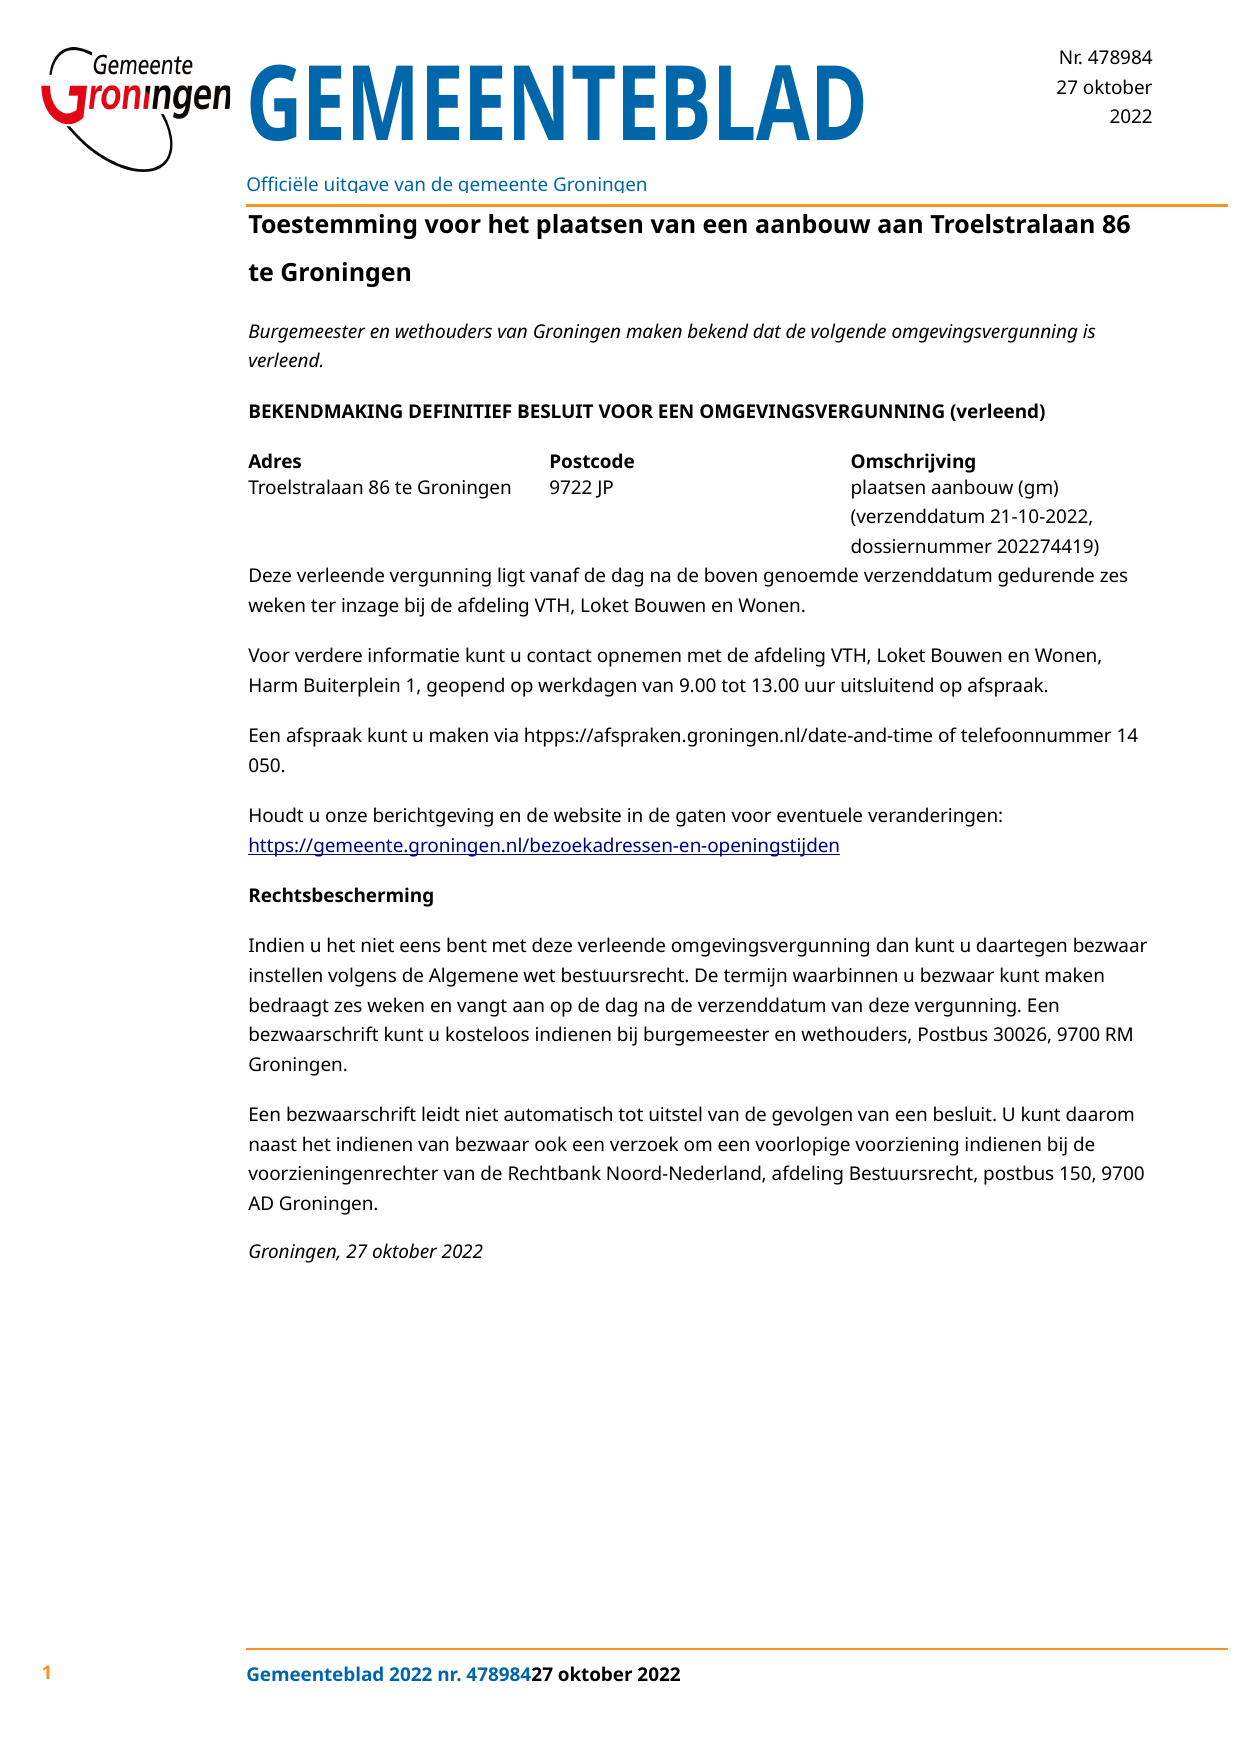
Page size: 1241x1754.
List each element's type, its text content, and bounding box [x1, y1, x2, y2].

table_header Adres [248, 449, 549, 474]
table_header Postcode [549, 449, 850, 474]
text Voor verdere informatie kunt u contact opnemen met de afdeling VTH, Loket Bouwen en Wonen, Harm Buiterplein 1, geopend op werkdagen van 9.00 tot 13.00 uur uitsluitend op afspraak. [248, 642, 1152, 698]
text Burgemeester en wethouders van Groningen maken bekend dat de volgende omgevingsvergunning is verleend. [248, 318, 1152, 373]
text Toestemming voor het plaatsen van een aanbouw aan Troelstralaan 86 te Groningen [248, 207, 1152, 288]
text Een afspraak kunt u maken via htpps://afspraken.groningen.nl/date-and-time of telefoonnummer 14 050. [248, 722, 1152, 778]
picture [41, 47, 231, 172]
text Indien u het niet eens bent met deze verleende omgevingsvergunning dan kunt u daartegen bezwaar instellen volgens de Algemene wet bestuursrecht. De termijn waarbinnen u bezwaar kunt maken bedraagt zes weken en vangt aan op de dag na de verzenddatum van deze vergunning. Een bezwaarschrift kunt u kosteloos indienen bij burgemeester en wethouders, Postbus 30026, 9700 RM Groningen. [248, 933, 1152, 1077]
text Rechtsbescherming [248, 882, 1152, 908]
table_cell plaatsen aanbouw (gm) (verzenddatum 21-10-2022, dossiernummer 202274419) [850, 474, 1152, 559]
table_cell Troelstralaan 86 te Groningen [248, 474, 549, 559]
text Een bezwaarschrift leidt niet automatisch tot uitstel van de gevolgen van een besluit. U kunt daarom naast het indienen van bezwaar ook een verzoek om een voorlopige voorziening indienen bij de voorzieningenrechter van de Rechtbank Noord-Nederland, afdeling Bestuursrecht, postbus 150, 9700 AD Groningen. [248, 1101, 1152, 1216]
table_header Omschrijving [850, 449, 1152, 474]
text Groningen, 27 oktober 2022 [248, 1238, 1152, 1264]
text BEKENDMAKING DEFINITIEF BESLUIT VOOR EEN OMGEVINGSVERGUNNING (verleend) [248, 398, 1152, 424]
text Deze verleende vergunning ligt vanaf de dag na de boven genoemde verzenddatum gedurende zes weken ter inzage bij de afdeling VTH, Loket Bouwen en Wonen. [248, 562, 1152, 618]
table_cell 9722 JP [549, 474, 850, 559]
text Houdt u onze berichtgeving en de website in de gaten voor eventuele veranderingen: https://gemeente.groningen.nl/bezoekadressen-en-openingstijden [248, 802, 1152, 858]
